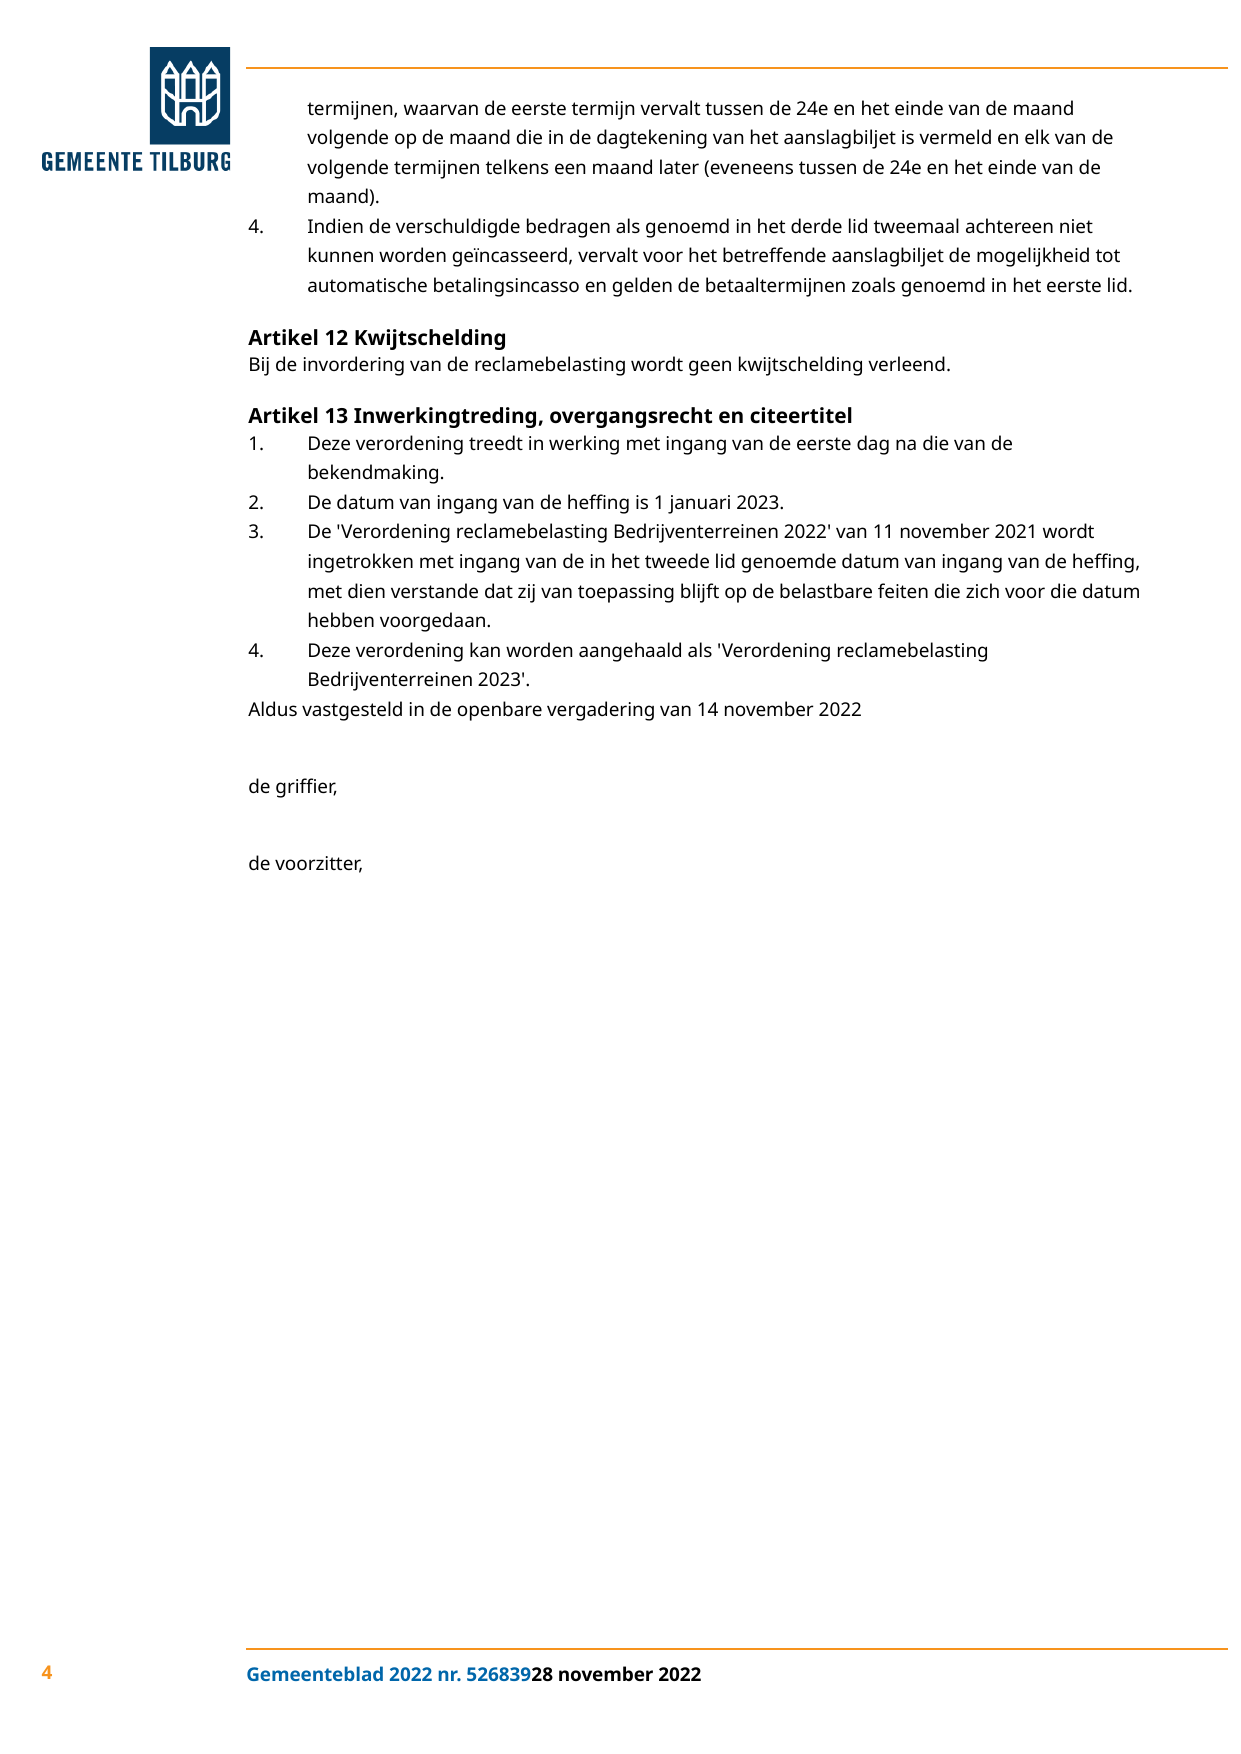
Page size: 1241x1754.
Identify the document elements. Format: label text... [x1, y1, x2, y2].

list Indien de verschuldigde bedragen als genoemd in het derde lid tweemaal achtereen niet kunnen worden geïncasseerd, vervalt voor het betreffende aanslagbiljet de mogelijkheid tot automatische betalingsincasso en gelden de betaaltermijnen zoals genoemd in het eerste lid. [248, 213, 1152, 298]
list Deze verordening kan worden aangehaald als 'Verordening reclamebelasting Bedrijventerreinen 2023'. [248, 637, 1152, 692]
text Bij de invordering van de reclamebelasting wordt geen kwijtschelding verleend. [248, 351, 1152, 377]
text Artikel 12 Kwijtschelding [248, 323, 1152, 351]
picture [41, 47, 231, 172]
list De 'Verordening reclamebelasting Bedrijventerreinen 2022' van 11 november 2021 wordt ingetrokken met ingang van de in het tweede lid genoemde datum van ingang van de heffing, met dien verstande dat zij van toepassing blijft op de belastbare feiten die zich voor die datum hebben voorgedaan. [248, 519, 1152, 633]
text Aldus vastgesteld in de openbare vergadering van 14 november 2022 [248, 696, 1152, 722]
text de voorzitter, [248, 851, 1152, 876]
text Artikel 13 Inwerkingtreding, overgangsrecht en citeertitel [248, 402, 1152, 430]
list De datum van ingang van de heffing is 1 januari 2023. [248, 489, 1152, 515]
list Deze verordening treedt in werking met ingang van de eerste dag na die van de bekendmaking. [248, 430, 1152, 485]
list termijnen, waarvan de eerste termijn vervalt tussen de 24e en het einde van de maand volgende op de maand die in de dagtekening van het aanslagbiljet is vermeld en elk van de volgende termijnen telkens een maand later (eveneens tussen de 24e en het einde van de maand). [248, 95, 1152, 209]
text de griffier, [248, 773, 1152, 799]
